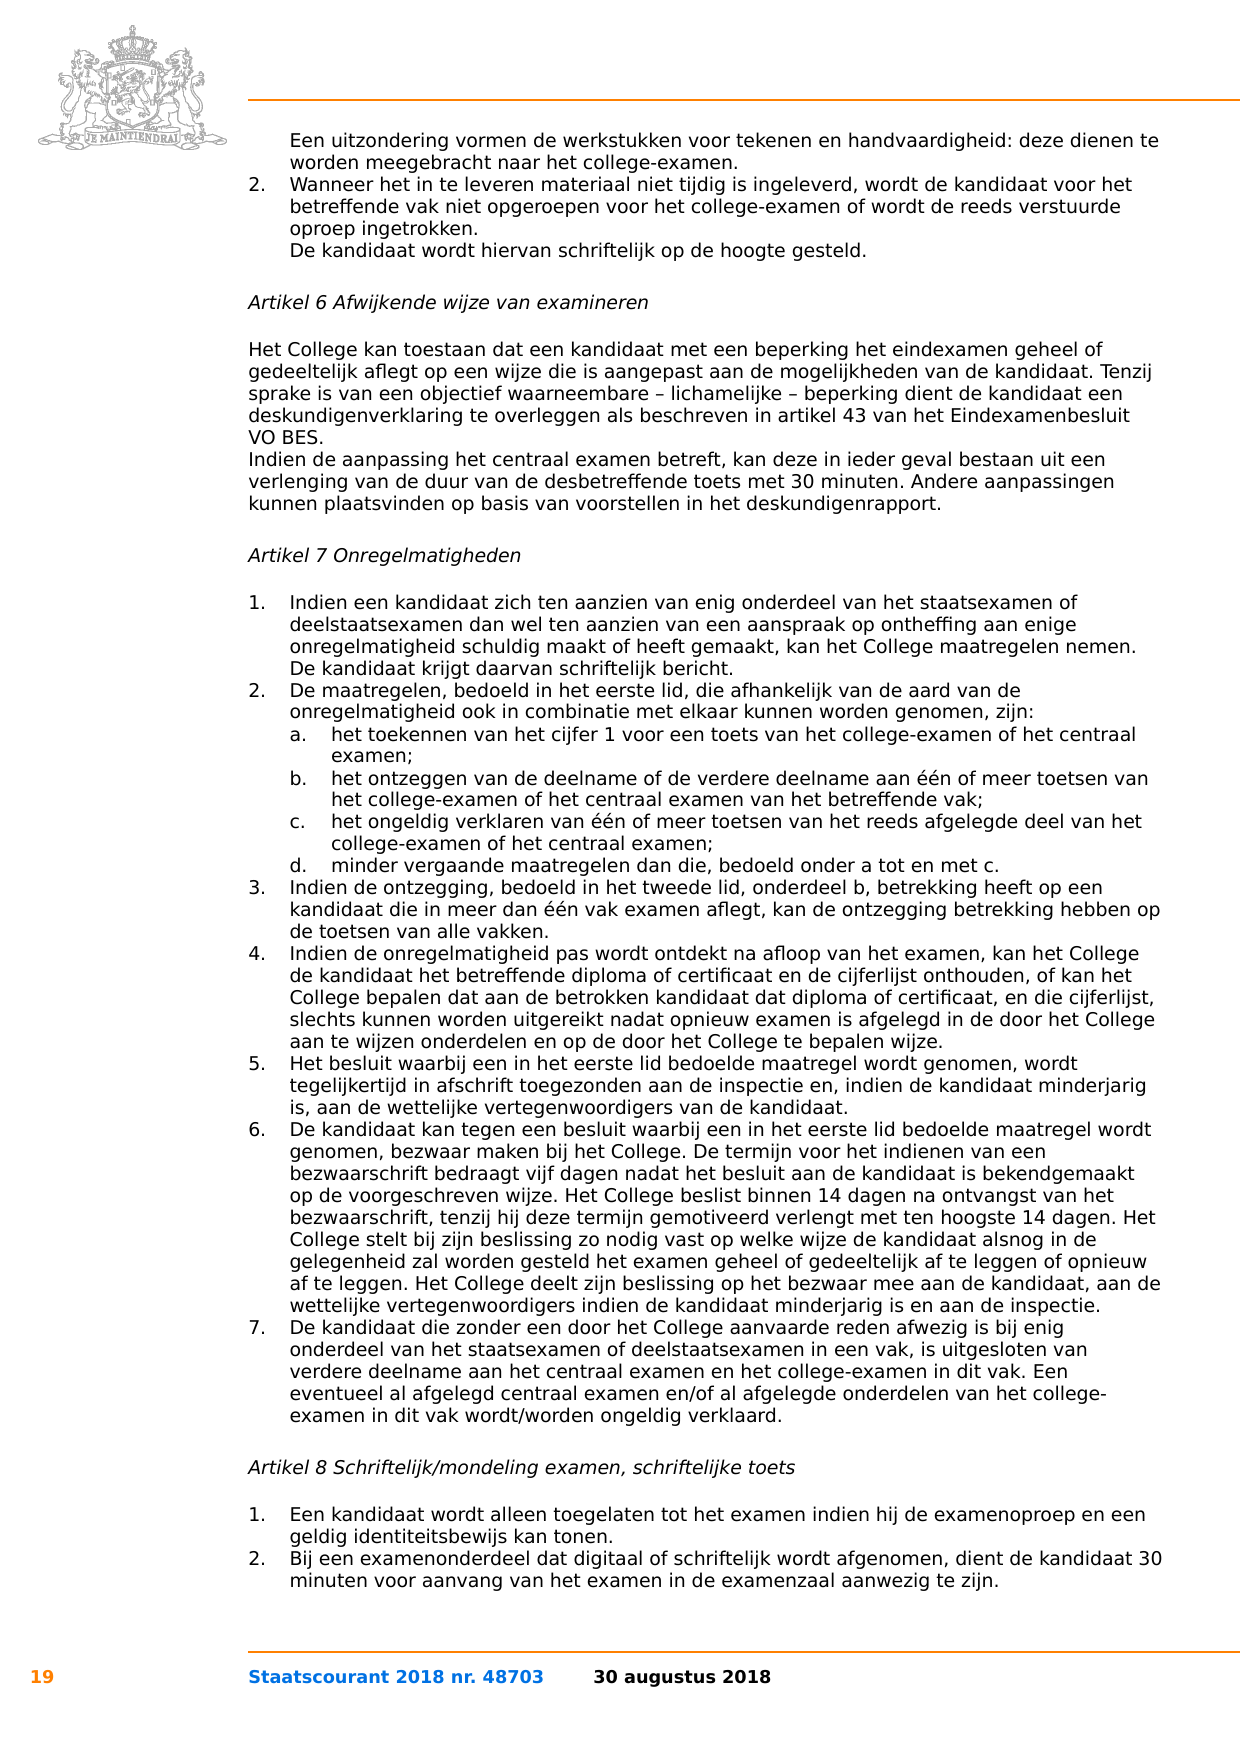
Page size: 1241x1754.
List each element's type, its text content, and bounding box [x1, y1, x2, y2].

text c. het ongeldig verklaren van één of meer toetsen van het reeds afgelegde deel van het college-examen of het centraal examen; [289, 811, 1163, 855]
subtitle Artikel 6 Afwijkende wijze van examineren [248, 292, 1163, 314]
text 1. Een kandidaat wordt alleen toegelaten tot het examen indien hij de examenoproep en een geldig identiteitsbewijs kan tonen. [248, 1504, 1163, 1548]
picture [38, 25, 227, 150]
text b. het ontzeggen van de deelname of de verdere deelname aan één of meer toetsen van het college-examen of het centraal examen van het betreffende vak; [289, 767, 1163, 811]
text Een uitzondering vormen de werkstukken voor tekenen en handvaardigheid: deze dienen te worden meegebracht naar het college-examen. [289, 130, 1163, 174]
text 2. De maatregelen, bedoeld in het eerste lid, die afhankelijk van de aard van de onregelmatigheid ook in combinatie met elkaar kunnen worden genomen, zijn: [248, 679, 1163, 723]
text a. het toekennen van het cijfer 1 voor een toets van het college-examen of het centraal examen; [289, 723, 1163, 767]
text 1. Indien een kandidaat zich ten aanzien van enig onderdeel van het staatsexamen of deelstaatsexamen dan wel ten aanzien van een aanspraak op ontheffing aan enige onregelmatigheid schuldig maakt of heeft gemaakt, kan het College maatregelen nemen. De kandidaat krijgt daarvan schriftelijk bericht. [248, 592, 1163, 679]
subtitle Artikel 7 Onregelmatigheden [248, 544, 1163, 567]
text 7. De kandidaat die zonder een door het College aanvaarde reden afwezig is bij enig onderdeel van het staatsexamen of deelstaatsexamen in een vak, is uitgesloten van verdere deelname aan het centraal examen en het college-examen in dit vak. Een eventueel al afgelegd centraal examen en/of al afgelegde onderdelen van het college-examen in dit vak wordt/worden ongeldig verklaard. [248, 1317, 1163, 1427]
text 3. Indien de ontzegging, bedoeld in het tweede lid, onderdeel b, betrekking heeft op een kandidaat die in meer dan één vak examen aflegt, kan de ontzegging betrekking hebben op de toetsen van alle vakken. [248, 877, 1163, 943]
text Indien de aanpassing het centraal examen betreft, kan deze in ieder geval bestaan uit een verlenging van de duur van de desbetreffende toets met 30 minuten. Andere aanpassingen kunnen plaatsvinden op basis van voorstellen in het deskundigenrapport. [248, 449, 1163, 514]
text 5. Het besluit waarbij een in het eerste lid bedoelde maatregel wordt genomen, wordt tegelijkertijd in afschrift toegezonden aan de inspectie en, indien de kandidaat minderjarig is, aan de wettelijke vertegenwoordigers van de kandidaat. [248, 1053, 1163, 1119]
text 2. Wanneer het in te leveren materiaal niet tijdig is ingeleverd, wordt de kandidaat voor het betreffende vak niet opgeroepen voor het college-examen of wordt de reeds verstuurde oproep ingetrokken. [248, 174, 1163, 240]
text Het College kan toestaan dat een kandidaat met een beperking het eindexamen geheel of gedeeltelijk aflegt op een wijze die is aangepast aan de mogelijkheden van de kandidaat. Tenzij sprake is van een objectief waarneembare – lichamelijke – beperking dient de kandidaat een deskundigenverklaring te overleggen als beschreven in artikel 43 van het Eindexamenbesluit VO BES. [248, 339, 1163, 449]
text De kandidaat wordt hiervan schriftelijk op de hoogte gesteld. [289, 240, 1163, 262]
text 2. Bij een examenonderdeel dat digitaal of schriftelijk wordt afgenomen, dient de kandidaat 30 minuten voor aanvang van het examen in de examenzaal aanwezig te zijn. [248, 1548, 1163, 1592]
subtitle Artikel 8 Schriftelijk/mondeling examen, schriftelijke toets [248, 1457, 1163, 1479]
text d. minder vergaande maatregelen dan die, bedoeld onder a tot en met c. [289, 855, 1163, 877]
text 4. Indien de onregelmatigheid pas wordt ontdekt na afloop van het examen, kan het College de kandidaat het betreffende diploma of certificaat en de cijferlijst onthouden, of kan het College bepalen dat aan de betrokken kandidaat dat diploma of certificaat, en die cijferlijst, slechts kunnen worden uitgereikt nadat opnieuw examen is afgelegd in de door het College aan te wijzen onderdelen en op de door het College te bepalen wijze. [248, 943, 1163, 1053]
text 6. De kandidaat kan tegen een besluit waarbij een in het eerste lid bedoelde maatregel wordt genomen, bezwaar maken bij het College. De termijn voor het indienen van een bezwaarschrift bedraagt vijf dagen nadat het besluit aan de kandidaat is bekendgemaakt op de voorgeschreven wijze. Het College beslist binnen 14 dagen na ontvangst van het bezwaarschrift, tenzij hij deze termijn gemotiveerd verlengt met ten hoogste 14 dagen. Het College stelt bij zijn beslissing zo nodig vast op welke wijze de kandidaat alsnog in de gelegenheid zal worden gesteld het examen geheel of gedeeltelijk af te leggen of opnieuw af te leggen. Het College deelt zijn beslissing op het bezwaar mee aan de kandidaat, aan de wettelijke vertegenwoordigers indien de kandidaat minderjarig is en aan de inspectie. [248, 1119, 1163, 1317]
